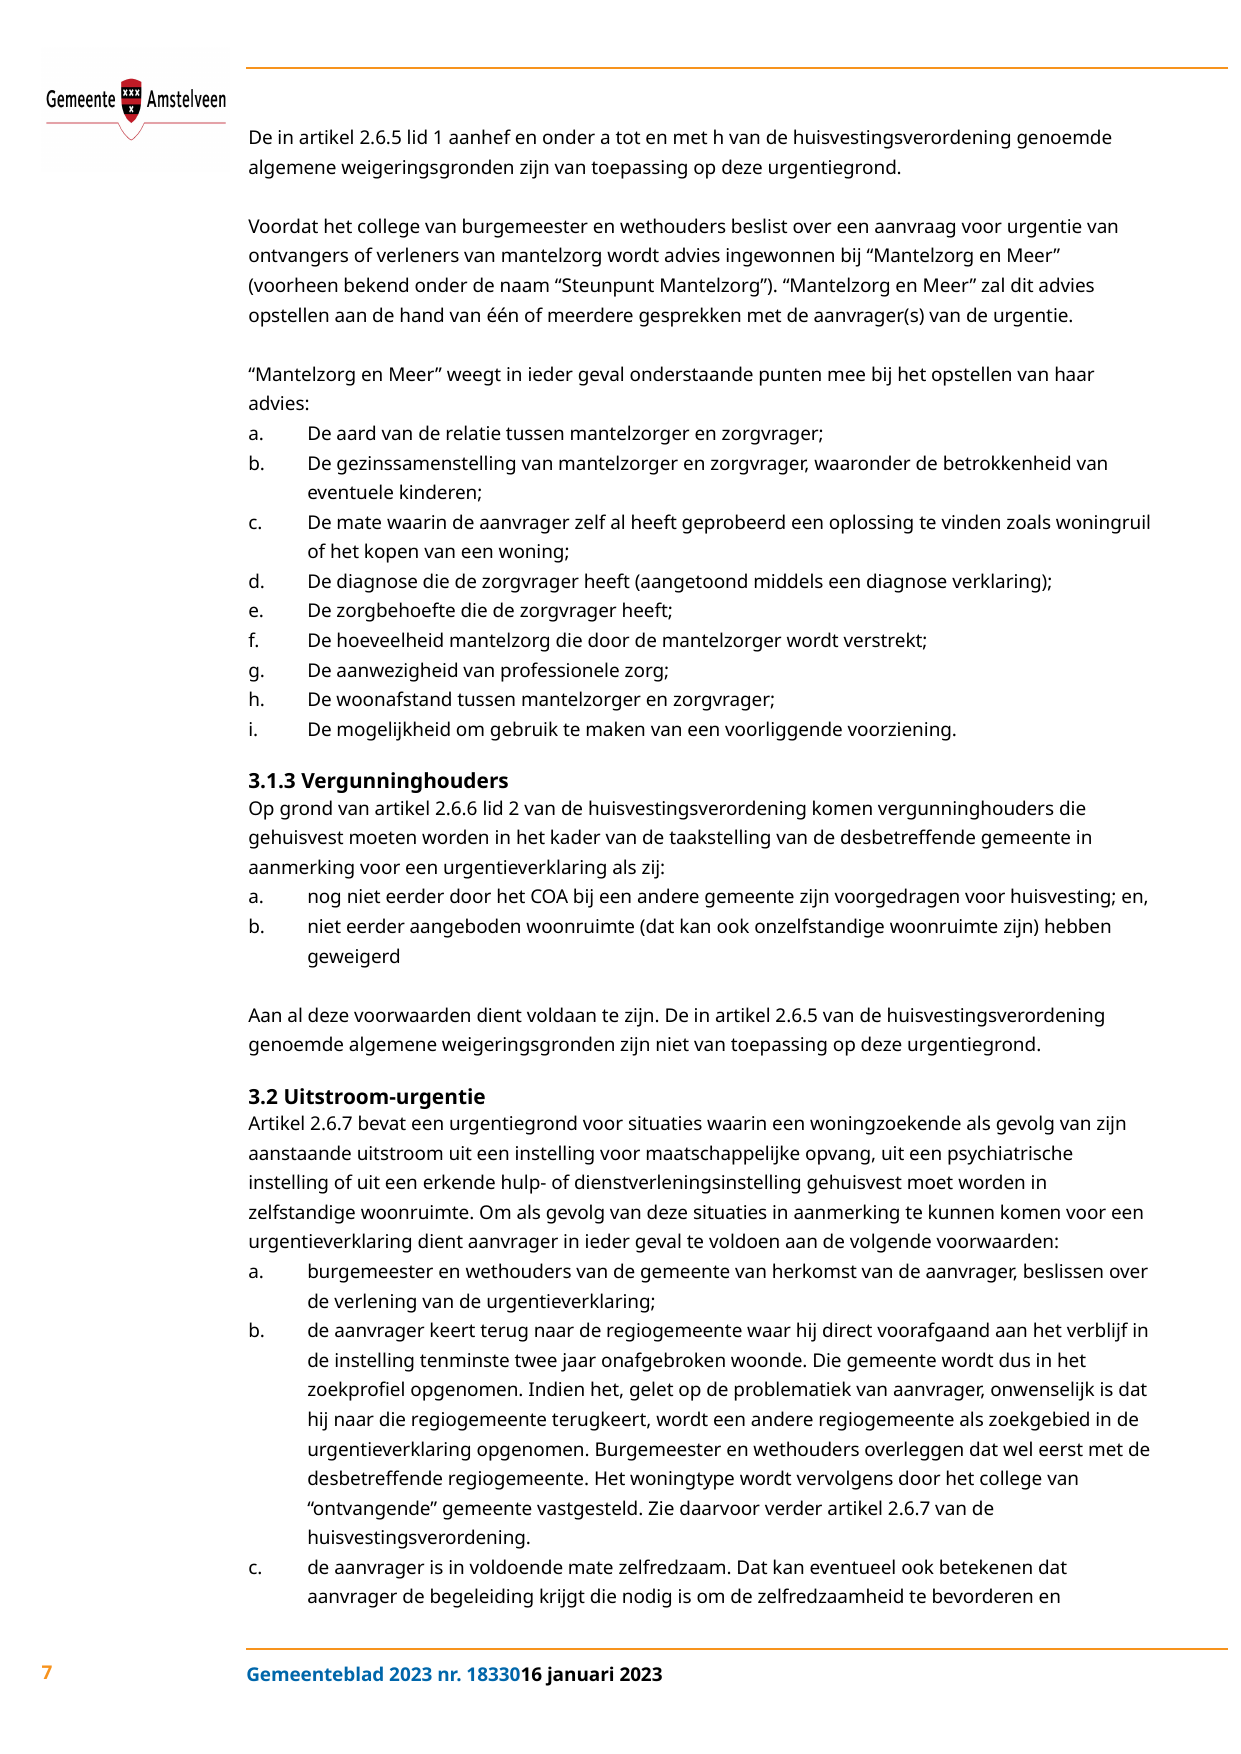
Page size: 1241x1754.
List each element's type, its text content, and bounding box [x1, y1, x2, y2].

list De gezinssamenstelling van mantelzorger en zorgvrager, waaronder de betrokkenheid van eventuele kinderen; [248, 450, 1152, 505]
text Aan al deze voorwaarden dient voldaan te zijn. De in artikel 2.6.5 van de huisvestingsverordening genoemde algemene weigeringsgronden zijn niet van toepassing op deze urgentiegrond. [248, 1002, 1152, 1057]
list nog niet eerder door het COA bij een andere gemeente zijn voorgedragen voor huisvesting; en, [248, 884, 1152, 909]
text Artikel 2.6.7 bevat een urgentiegrond voor situaties waarin een woningzoekende als gevolg van zijn aanstaande uitstroom uit een instelling voor maatschappelijke opvang, uit een psychiatrische instelling of uit een erkende hulp- of dienstverleningsinstelling gehuisvest moet worden in zelfstandige woonruimte. Om als gevolg van deze situaties in aanmerking te kunnen komen voor een urgentieverklaring dient aanvrager in ieder geval te voldoen aan de volgende voorwaarden: [248, 1110, 1152, 1254]
text 3.2 Uitstroom-urgentie [248, 1082, 1152, 1110]
list De diagnose die de zorgvrager heeft (aangetoond middels een diagnose verklaring); [248, 568, 1152, 594]
list De aanwezigheid van professionele zorg; [248, 657, 1152, 683]
text “Mantelzorg en Meer” weegt in ieder geval onderstaande punten mee bij het opstellen van haar advies: [248, 361, 1152, 416]
list De mogelijkheid om gebruik te maken van een voorliggende voorziening. [248, 716, 1152, 742]
list De hoeveelheid mantelzorg die door de mantelzorger wordt verstrekt; [248, 627, 1152, 653]
list niet eerder aangeboden woonruimte (dat kan ook onzelfstandige woonruimte zijn) hebben geweigerd [248, 913, 1152, 968]
list De mate waarin de aanvrager zelf al heeft geprobeerd een oplossing te vinden zoals woningruil of het kopen van een woning; [248, 509, 1152, 564]
text Op grond van artikel 2.6.6 lid 2 van de huisvestingsverordening komen vergunninghouders die gehuisvest moeten worden in het kader van de taakstelling van de desbetreffende gemeente in aanmerking voor een urgentieverklaring als zij: [248, 795, 1152, 880]
picture [41, 47, 231, 172]
text 3.1.3 Vergunninghouders [248, 766, 1152, 795]
list de aanvrager keert terug naar de regiogemeente waar hij direct voorafgaand aan het verblijf in de instelling tenminste twee jaar onafgebroken woonde. Die gemeente wordt dus in het zoekprofiel opgenomen. Indien het, gelet op de problematiek van aanvrager, onwenselijk is dat hij naar die regiogemeente terugkeert, wordt een andere regiogemeente als zoekgebied in de urgentieverklaring opgenomen. Burgemeester en wethouders overleggen dat wel eerst met de desbetreffende regiogemeente. Het woningtype wordt vervolgens door het college van “ontvangende” gemeente vastgesteld. Zie daarvoor verder artikel 2.6.7 van de huisvestingsverordening. [248, 1317, 1152, 1550]
list De woonafstand tussen mantelzorger en zorgvrager; [248, 686, 1152, 712]
list De zorgbehoefte die de zorgvrager heeft; [248, 598, 1152, 623]
text De in artikel 2.6.5 lid 1 aanhef en onder a tot en met h van de huisvestingsverordening genoemde algemene weigeringsgronden zijn van toepassing op deze urgentiegrond. [248, 124, 1152, 180]
list De aard van de relatie tussen mantelzorger en zorgvrager; [248, 420, 1152, 446]
text Voordat het college van burgemeester en wethouders beslist over een aanvraag voor urgentie van ontvangers of verleners van mantelzorg wordt advies ingewonnen bij “Mantelzorg en Meer” (voorheen bekend onder de naam “Steunpunt Mantelzorg”). “Mantelzorg en Meer” zal dit advies opstellen aan de hand van één of meerdere gesprekken met de aanvrager(s) van de urgentie. [248, 213, 1152, 328]
list de aanvrager is in voldoende mate zelfredzaam. Dat kan eventueel ook betekenen dat aanvrager de begeleiding krijgt die nodig is om de zelfredzaamheid te bevorderen en [248, 1554, 1152, 1609]
list burgemeester en wethouders van de gemeente van herkomst van de aanvrager, beslissen over de verlening van de urgentieverklaring; [248, 1258, 1152, 1314]
